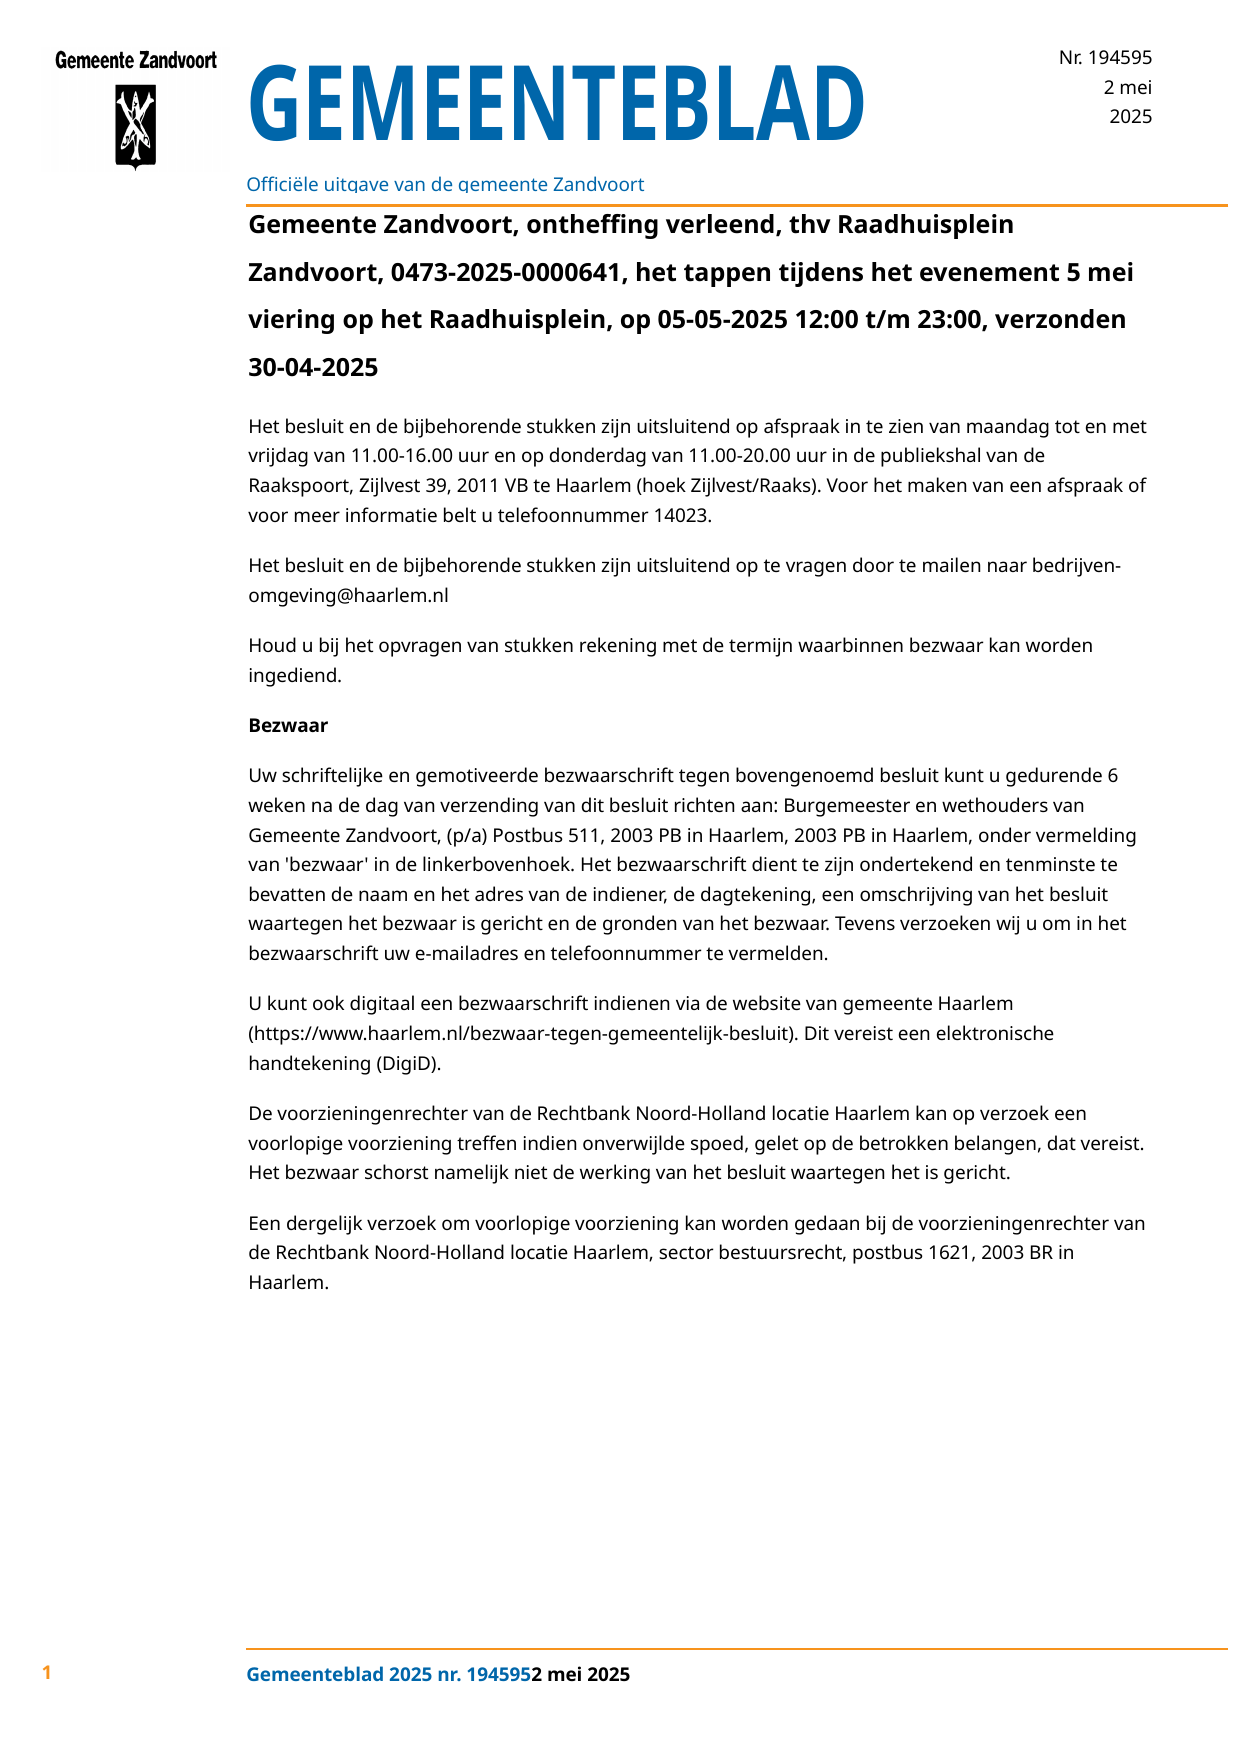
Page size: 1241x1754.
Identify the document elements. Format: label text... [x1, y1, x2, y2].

text De voorzieningenrechter van de Rechtbank Noord-Holland locatie Haarlem kan op verzoek een voorlopige voorziening treffen indien onverwijlde spoed, gelet op de betrokken belangen, dat vereist. Het bezwaar schorst namelijk niet de werking van het besluit waartegen het is gericht. [248, 1100, 1152, 1185]
text Een dergelijk verzoek om voorlopige voorziening kan worden gedaan bij de voorzieningenrechter van de Rechtbank Noord-Holland locatie Haarlem, sector bestuursrecht, postbus 1621, 2003 BR in Haarlem. [248, 1210, 1152, 1295]
text Houd u bij het opvragen van stukken rekening met de termijn waarbinnen bezwaar kan worden ingediend. [248, 632, 1152, 688]
text Het besluit en de bijbehorende stukken zijn uitsluitend op te vragen door te mailen naar bedrijven-omgeving@haarlem.nl [248, 552, 1152, 608]
picture [41, 47, 231, 172]
text Gemeente Zandvoort, ontheffing verleend, thv Raadhuisplein Zandvoort, 0473-2025-0000641, het tappen tijdens het evenement 5 mei viering op het Raadhuisplein, op 05-05-2025 12:00 t/m 23:00, verzonden 30-04-2025 [248, 207, 1152, 384]
text Het besluit en de bijbehorende stukken zijn uitsluitend op afspraak in te zien van maandag tot en met vrijdag van 11.00-16.00 uur en op donderdag van 11.00-20.00 uur in de publiekshal van de Raakspoort, Zijlvest 39, 2011 VB te Haarlem (hoek Zijlvest/Raaks). Voor het maken van een afspraak of voor meer informatie belt u telefoonnummer 14023. [248, 413, 1152, 528]
text Uw schriftelijke en gemotiveerde bezwaarschrift tegen bovengenoemd besluit kunt u gedurende 6 weken na de dag van verzending van dit besluit richten aan: Burgemeester en wethouders van Gemeente Zandvoort, (p/a) Postbus 511, 2003 PB in Haarlem, 2003 PB in Haarlem, onder vermelding van 'bezwaar' in de linkerbovenhoek. Het bezwaarschrift dient te zijn ondertekend en tenminste te bevatten de naam en het adres van de indiener, de dagtekening, een omschrijving van het besluit waartegen het bezwaar is gericht en de gronden van het bezwaar. Tevens verzoeken wij u om in het bezwaarschrift uw e-mailadres en telefoonnummer te vermelden. [248, 763, 1152, 966]
text Bezwaar [248, 712, 1152, 738]
text U kunt ook digitaal een bezwaarschrift indienen via de website van gemeente Haarlem (https://www.haarlem.nl/bezwaar-tegen-gemeentelijk-besluit). Dit vereist een elektronische handtekening (DigiD). [248, 991, 1152, 1076]
